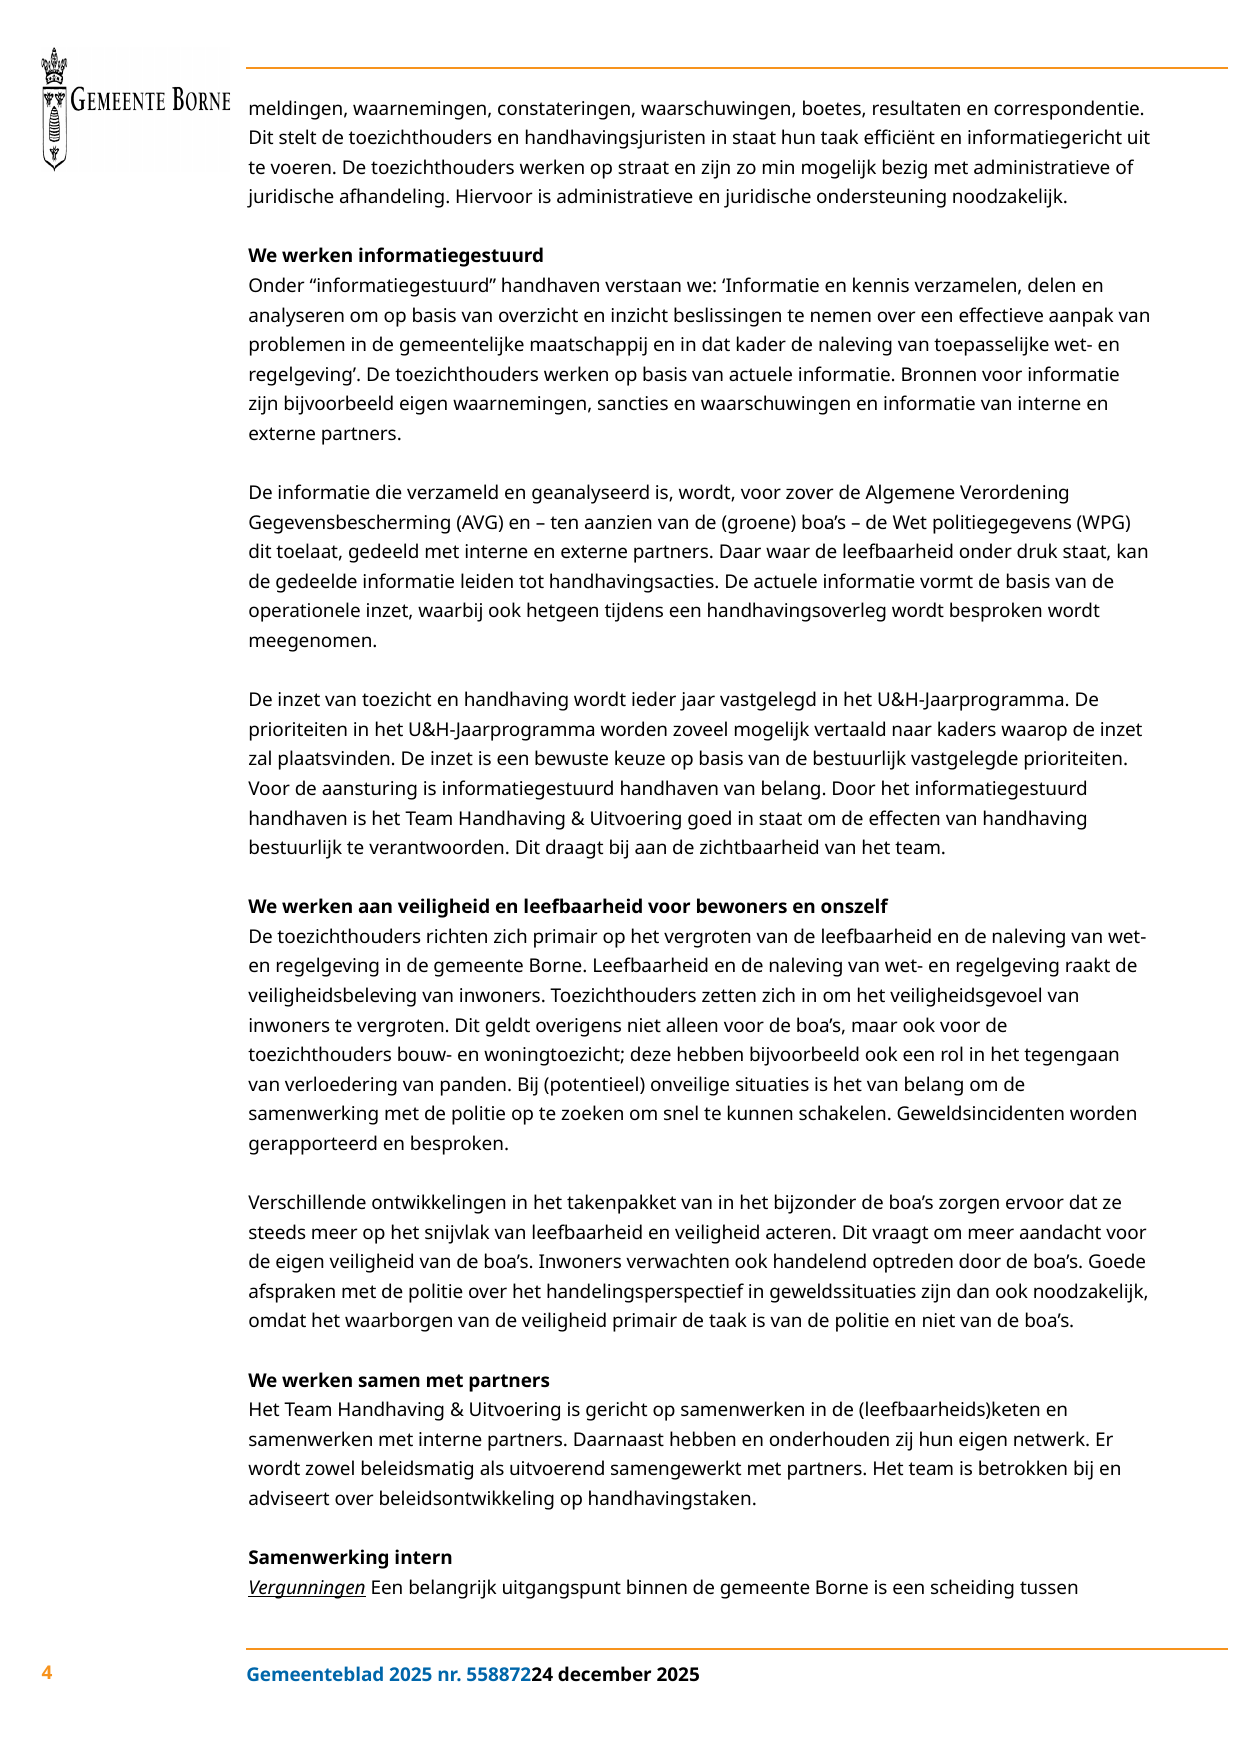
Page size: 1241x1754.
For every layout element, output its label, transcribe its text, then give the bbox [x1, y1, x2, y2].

text De informatie die verzameld en geanalyseerd is, wordt, voor zover de Algemene Verordening Gegevensbescherming (AVG) en – ten aanzien van de (groene) boa’s – de Wet politiegegevens (WPG) dit toelaat, gedeeld met interne en externe partners. Daar waar de leefbaarheid onder druk staat, kan de gedeelde informatie leiden tot handhavingsacties. De actuele informatie vormt de basis van de operationele inzet, waarbij ook hetgeen tijdens een handhavingsoverleg wordt besproken wordt meegenomen. [248, 479, 1152, 653]
text Verschillende ontwikkelingen in het takenpakket van in het bijzonder de boa’s zorgen ervoor dat ze steeds meer op het snijvlak van leefbaarheid en veiligheid acteren. Dit vraagt om meer aandacht voor de eigen veiligheid van de boa’s. Inwoners verwachten ook handelend optreden door de boa’s. Goede afspraken met de politie over het handelingsperspectief in geweldssituaties zijn dan ook noodzakelijk, omdat het waarborgen van de veiligheid primair de taak is van de politie en niet van de boa’s. [248, 1189, 1152, 1333]
text De inzet van toezicht en handhaving wordt ieder jaar vastgelegd in het U&H-Jaarprogramma. De prioriteiten in het U&H-Jaarprogramma worden zoveel mogelijk vertaald naar kaders waarop de inzet zal plaatsvinden. De inzet is een bewuste keuze op basis van de bestuurlijk vastgelegde prioriteiten. Voor de aansturing is informatiegestuurd handhaven van belang. Door het informatiegestuurd handhaven is het Team Handhaving & Uitvoering goed in staat om de effecten van handhaving bestuurlijk te verantwoorden. Dit draagt bij aan de zichtbaarheid van het team. [248, 686, 1152, 860]
text Samenwerking intern [248, 1544, 1152, 1570]
text We werken informatiegestuurd [248, 243, 1152, 268]
picture [41, 47, 231, 172]
text De toezichthouders richten zich primair op het vergroten van de leefbaarheid en de naleving van wet- en regelgeving in de gemeente Borne. Leefbaarheid en de naleving van wet- en regelgeving raakt de veiligheidsbeleving van inwoners. Toezichthouders zetten zich in om het veiligheidsgevoel van inwoners te vergroten. Dit geldt overigens niet alleen voor de boa’s, maar ook voor de toezichthouders bouw- en woningtoezicht; deze hebben bijvoorbeeld ook een rol in het tegengaan van verloedering van panden. Bij (potentieel) onveilige situaties is het van belang om de samenwerking met de politie op te zoeken om snel te kunnen schakelen. Geweldsincidenten worden gerapporteerd en besproken. [248, 923, 1152, 1156]
text We werken samen met partners [248, 1367, 1152, 1393]
text Het Team Handhaving & Uitvoering is gericht op samenwerken in de (leefbaarheids)keten en samenwerken met interne partners. Daarnaast hebben en onderhouden zij hun eigen netwerk. Er wordt zowel beleidsmatig als uitvoerend samengewerkt met partners. Het team is betrokken bij en adviseert over beleidsontwikkeling op handhavingstaken. [248, 1396, 1152, 1511]
text meldingen, waarnemingen, constateringen, waarschuwingen, boetes, resultaten en correspondentie. Dit stelt de toezichthouders en handhavingsjuristen in staat hun taak efficiënt en informatiegericht uit te voeren. De toezichthouders werken op straat en zijn zo min mogelijk bezig met administratieve of juridische afhandeling. Hiervoor is administratieve en juridische ondersteuning noodzakelijk. [248, 95, 1152, 209]
text Vergunningen Een belangrijk uitgangspunt binnen de gemeente Borne is een scheiding tussen [248, 1574, 1152, 1600]
text Onder “informatiegestuurd” handhaven verstaan we: ‘Informatie en kennis verzamelen, delen en analyseren om op basis van overzicht en inzicht beslissingen te nemen over een effectieve aanpak van problemen in de gemeentelijke maatschappij en in dat kader de naleving van toepasselijke wet- en regelgeving’. De toezichthouders werken op basis van actuele informatie. Bronnen voor informatie zijn bijvoorbeeld eigen waarnemingen, sancties en waarschuwingen en informatie van interne en externe partners. [248, 272, 1152, 446]
text We werken aan veiligheid en leefbaarheid voor bewoners en onszelf [248, 893, 1152, 919]
